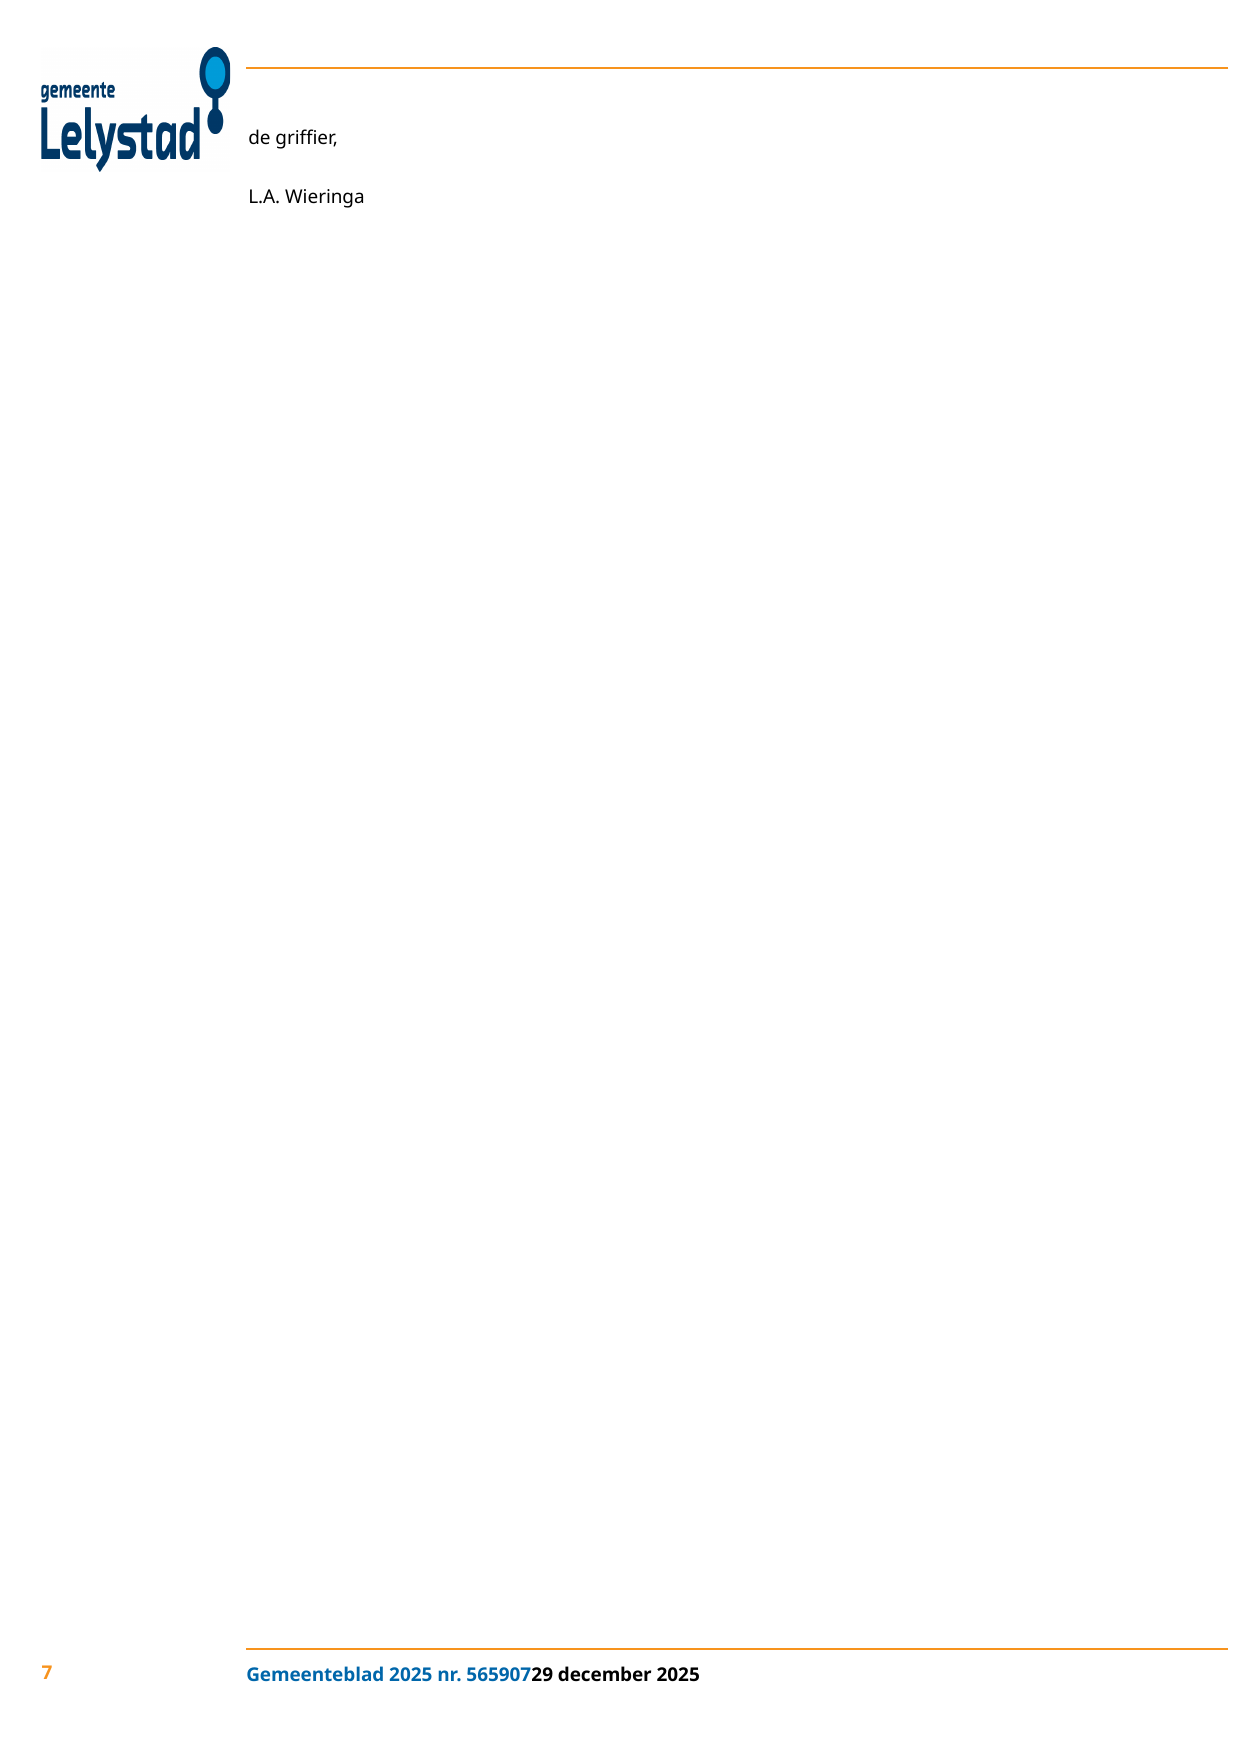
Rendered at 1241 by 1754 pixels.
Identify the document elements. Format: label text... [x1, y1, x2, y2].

text L.A. Wieringa [248, 183, 1152, 209]
text de griffier, [248, 124, 1152, 150]
picture [41, 47, 231, 172]
